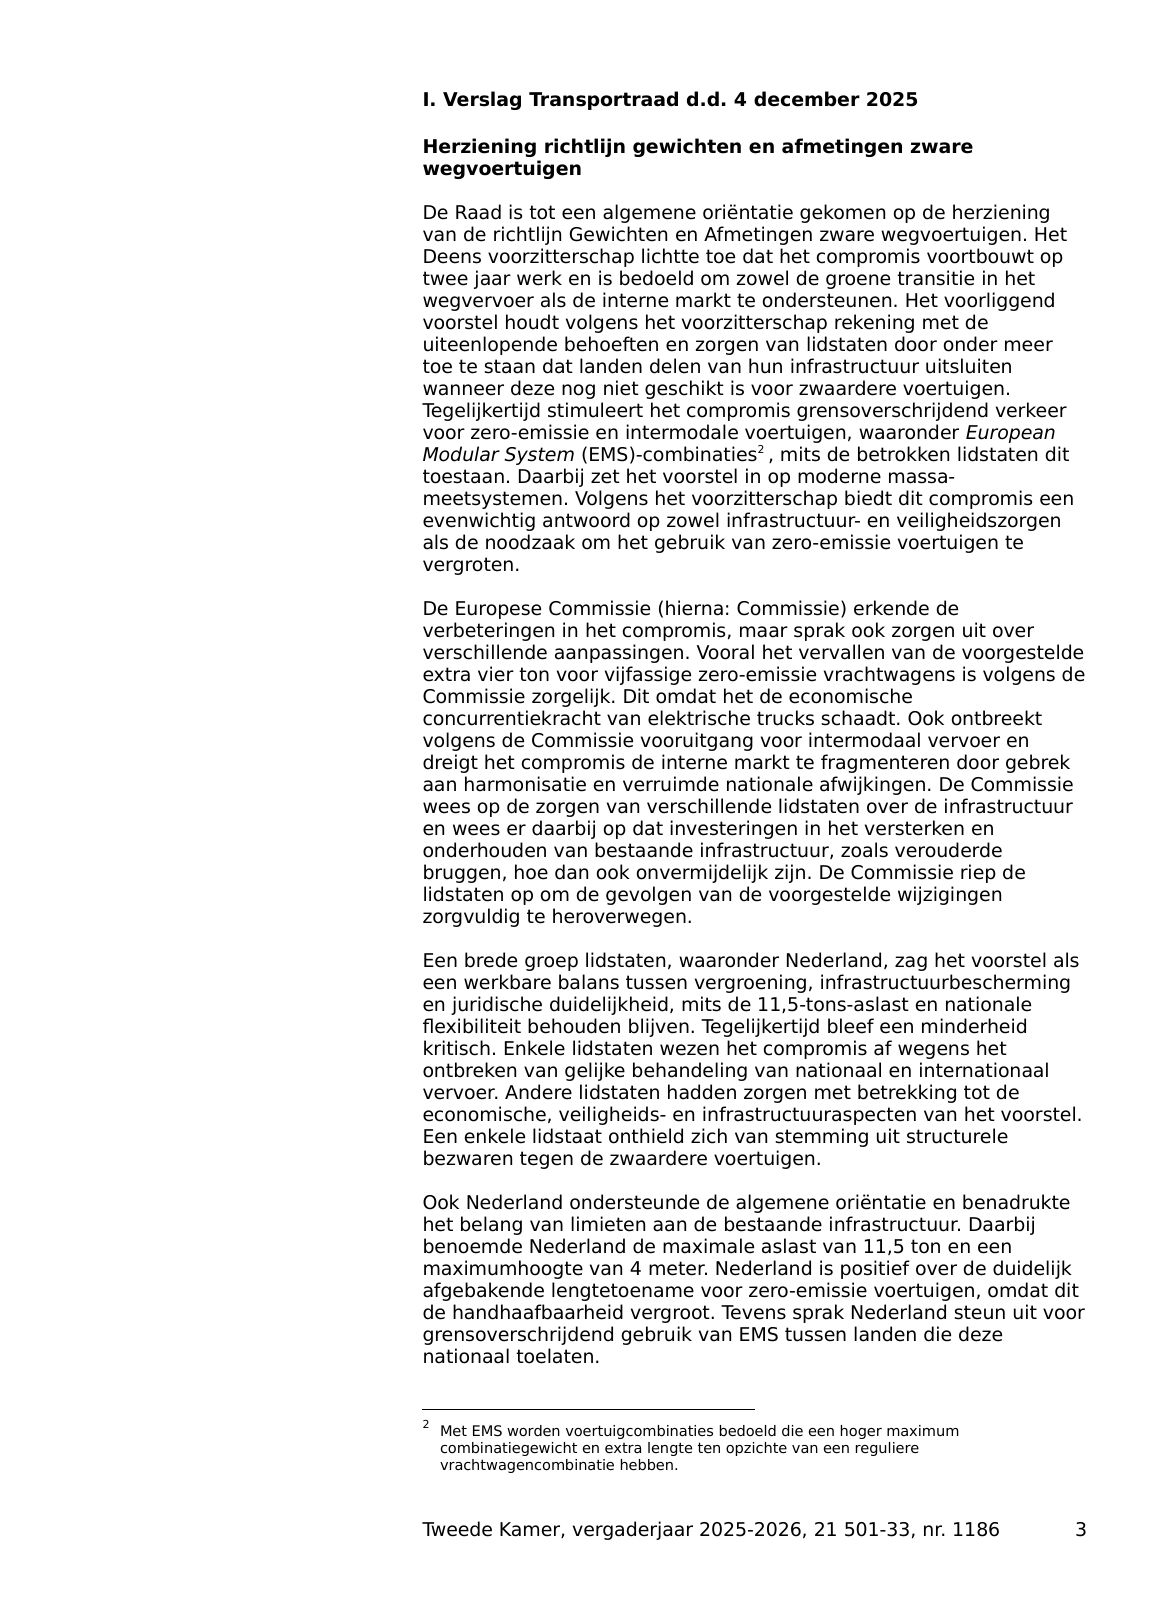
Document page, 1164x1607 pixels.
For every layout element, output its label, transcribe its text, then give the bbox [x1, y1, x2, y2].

text De Raad is tot een algemene oriëntatie gekomen op de herziening van de richtlijn Gewichten en Afmetingen zware wegvoertuigen. Het Deens voorzitterschap lichtte toe dat het compromis voortbouwt op twee jaar werk en is bedoeld om zowel de groene transitie in het wegvervoer als de interne markt te ondersteunen. Het voorliggend voorstel houdt volgens het voorzitterschap rekening met de uiteenlopende behoeften en zorgen van lidstaten door onder meer toe te staan dat landen delen van hun infrastructuur uitsluiten wanneer deze nog niet geschikt is voor zwaardere voertuigen. Tegelijkertijd stimuleert het compromis grensoverschrijdend verkeer voor zero-emissie en intermodale voertuigen, waaronder European Modular System (EMS)-combinaties, mits de betrokken lidstaten dit toestaan. Daarbij zet het voorstel in op moderne massa-meetsystemen. Volgens het voorzitterschap biedt dit compromis een evenwichtig antwoord op zowel infrastructuur- en veiligheidszorgen als de noodzaak om het gebruik van zero-emissie voertuigen te vergroten. [422, 202, 1087, 576]
subtitle I. Verslag Transportraad d.d. 4 december 2025 [422, 89, 1087, 111]
subtitle Herziening richtlijn gewichten en afmetingen zware wegvoertuigen [422, 136, 1087, 180]
text Met EMS worden voertuigcombinaties bedoeld die een hoger maximum combinatiegewicht en extra lengte ten opzichte van een reguliere vrachtwagencombinatie hebben. [422, 1418, 1087, 1474]
text De Europese Commissie (hierna: Commissie) erkende de verbeteringen in het compromis, maar sprak ook zorgen uit over verschillende aanpassingen. Vooral het vervallen van de voorgestelde extra vier ton voor vijfassige zero-emissie vrachtwagens is volgens de Commissie zorgelijk. Dit omdat het de economische concurrentiekracht van elektrische trucks schaadt. Ook ontbreekt volgens de Commissie vooruitgang voor intermodaal vervoer en dreigt het compromis de interne markt te fragmenteren door gebrek aan harmonisatie en verruimde nationale afwijkingen. De Commissie wees op de zorgen van verschillende lidstaten over de infrastructuur en wees er daarbij op dat investeringen in het versterken en onderhouden van bestaande infrastructuur, zoals verouderde bruggen, hoe dan ook onvermijdelijk zijn. De Commissie riep de lidstaten op om de gevolgen van de voorgestelde wijzigingen zorgvuldig te heroverwegen. [422, 598, 1087, 928]
text Een brede groep lidstaten, waaronder Nederland, zag het voorstel als een werkbare balans tussen vergroening, infrastructuurbescherming en juridische duidelijkheid, mits de 11,5-tons-aslast en nationale flexibiliteit behouden blijven. Tegelijkertijd bleef een minderheid kritisch. Enkele lidstaten wezen het compromis af wegens het ontbreken van gelijke behandeling van nationaal en internationaal vervoer. Andere lidstaten hadden zorgen met betrekking tot de economische, veiligheids- en infrastructuuraspecten van het voorstel. Een enkele lidstaat onthield zich van stemming uit structurele bezwaren tegen de zwaardere voertuigen. [422, 950, 1087, 1170]
text Ook Nederland ondersteunde de algemene oriëntatie en benadrukte het belang van limieten aan de bestaande infrastructuur. Daarbij benoemde Nederland de maximale aslast van 11,5 ton en een maximumhoogte van 4 meter. Nederland is positief over de duidelijk afgebakende lengtetoename voor zero-emissie voertuigen, omdat dit de handhaafbaarheid vergroot. Tevens sprak Nederland steun uit voor grensoverschrijdend gebruik van EMS tussen landen die deze nationaal toelaten. [422, 1192, 1087, 1368]
